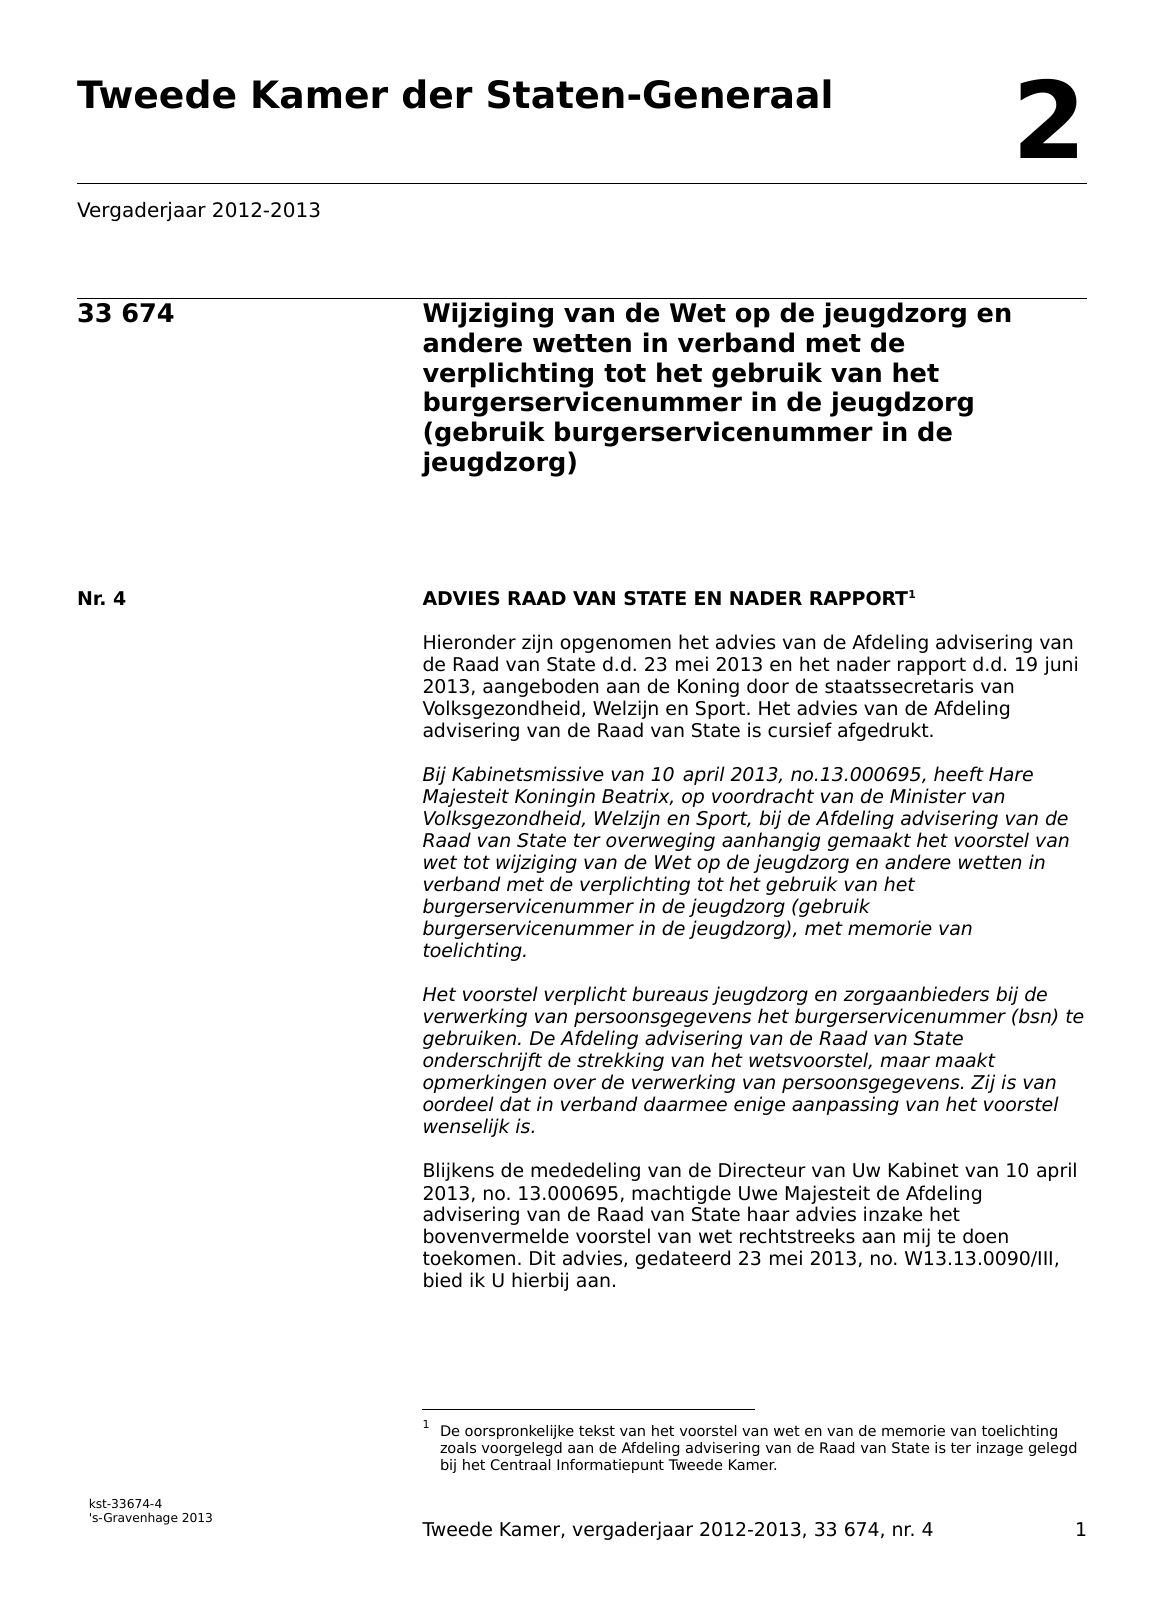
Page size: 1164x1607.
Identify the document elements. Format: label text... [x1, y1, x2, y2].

subtitle Nr. 4 ADVIES RAAD VAN STATE EN NADER RAPPORT [77, 588, 1087, 610]
table_header 2 [886, 59, 1087, 183]
text 's-Gravenhage 2013 [88, 1511, 323, 1525]
text Bij Kabinetsmissive van 10 april 2013, no.13.000695, heeft Hare Majesteit Koningin Beatrix, op voordracht van de Minister van Volksgezondheid, Welzijn en Sport, bij de Afdeling advisering van de Raad van State ter overweging aanhangig gemaakt het voorstel van wet tot wijziging van de Wet op de jeugdzorg en andere wetten in verband met de verplichting tot het gebruik van het burgerservicenummer in de jeugdzorg (gebruik burgerservicenummer in de jeugdzorg), met memorie van toelichting. [422, 764, 1087, 962]
table_cell Vergaderjaar 2012-2013 [77, 184, 1087, 298]
text kst-33674-4 [88, 1497, 323, 1511]
text Hieronder zijn opgenomen het advies van de Afdeling advisering van de Raad van State d.d. 23 mei 2013 en het nader rapport d.d. 19 juni 2013, aangeboden aan de Koning door de staatssecretaris van Volksgezondheid, Welzijn en Sport. Het advies van de Afdeling advisering van de Raad van State is cursief afgedrukt. [422, 632, 1087, 742]
subtitle 33 674 Wijziging van de Wet op de jeugdzorg en andere wetten in verband met de verplichting tot het gebruik van het burgerservicenummer in de jeugdzorg (gebruik burgerservicenummer in de jeugdzorg) [77, 299, 1087, 477]
text De oorspronkelijke tekst van het voorstel van wet en van de memorie van toelichting zoals voorgelegd aan de Afdeling advisering van de Raad van State is ter inzage gelegd bij het Centraal Informatiepunt Tweede Kamer. [422, 1418, 1087, 1474]
text Het voorstel verplicht bureaus jeugdzorg en zorgaanbieders bij de verwerking van persoonsgegevens het burgerservicenummer (bsn) te gebruiken. De Afdeling advisering van de Raad van State onderschrijft de strekking van het wetsvoorstel, maar maakt opmerkingen over de verwerking van persoonsgegevens. Zij is van oordeel dat in verband daarmee enige aanpassing van het voorstel wenselijk is. [422, 984, 1087, 1138]
table_header Tweede Kamer der Staten-Generaal [77, 59, 886, 183]
text Blijkens de mededeling van de Directeur van Uw Kabinet van 10 april 2013, no. 13.000695, machtigde Uwe Majesteit de Afdeling advisering van de Raad van State haar advies inzake het bovenvermelde voorstel van wet rechtstreeks aan mij te doen toekomen. Dit advies, gedateerd 23 mei 2013, no. W13.13.0090/III, bied ik U hierbij aan. [422, 1160, 1087, 1292]
